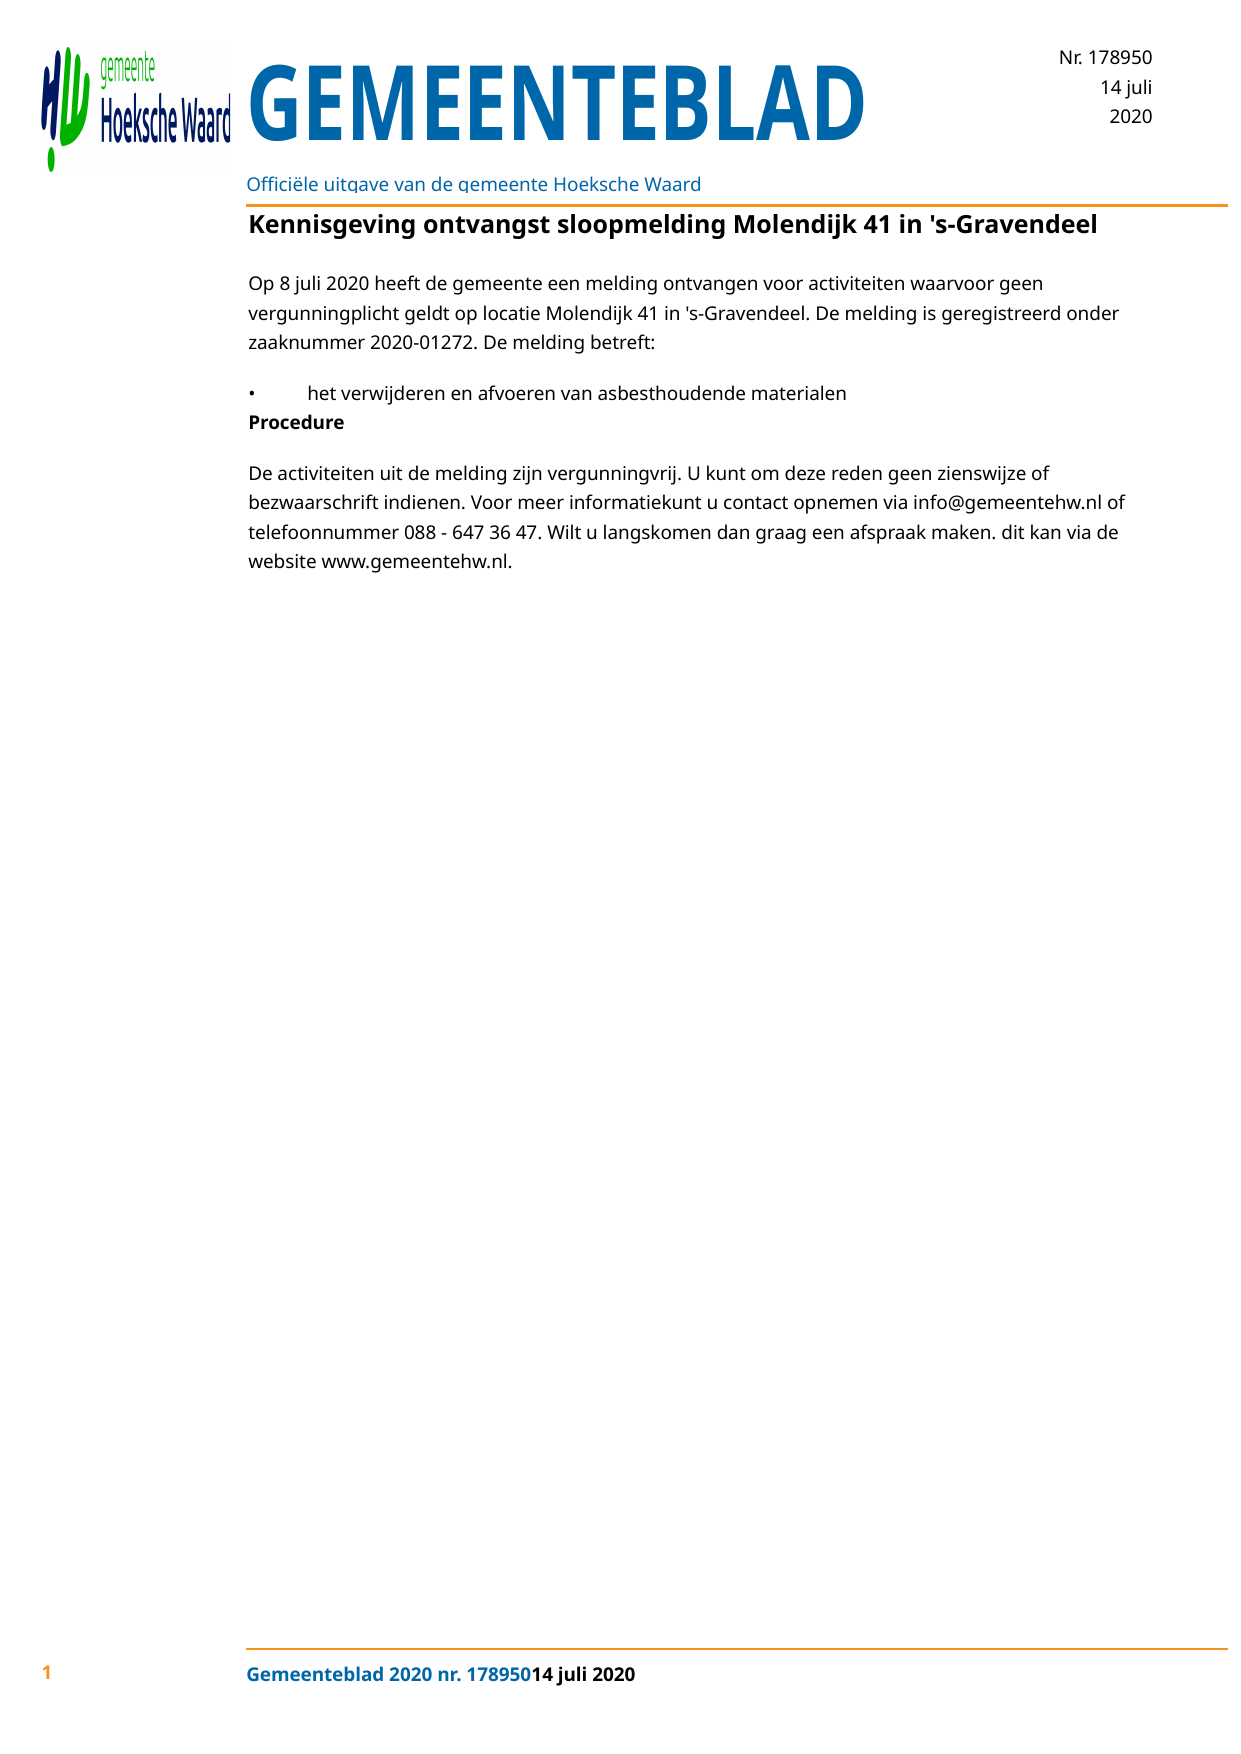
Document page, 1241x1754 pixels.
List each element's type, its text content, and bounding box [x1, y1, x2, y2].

text Op 8 juli 2020 heeft de gemeente een melding ontvangen voor activiteiten waarvoor geen vergunningplicht geldt op locatie Molendijk 41 in 's-Gravendeel. De melding is geregistreerd onder zaaknummer 2020-01272. De melding betreft: [248, 270, 1152, 355]
text Procedure [248, 409, 1152, 435]
text Kennisgeving ontvangst sloopmelding Molendijk 41 in 's-Gravendeel [248, 207, 1152, 241]
picture [41, 47, 231, 172]
text De activiteiten uit de melding zijn vergunningvrij. U kunt om deze reden geen zienswijze of bezwaarschrift indienen. Voor meer informatiekunt u contact opnemen via info@gemeentehw.nl of telefoonnummer 088 - 647 36 47. Wilt u langskomen dan graag een afspraak maken. dit kan via de website www.gemeentehw.nl. [248, 460, 1152, 574]
list het verwijderen en afvoeren van asbesthoudende materialen [248, 380, 1152, 406]
